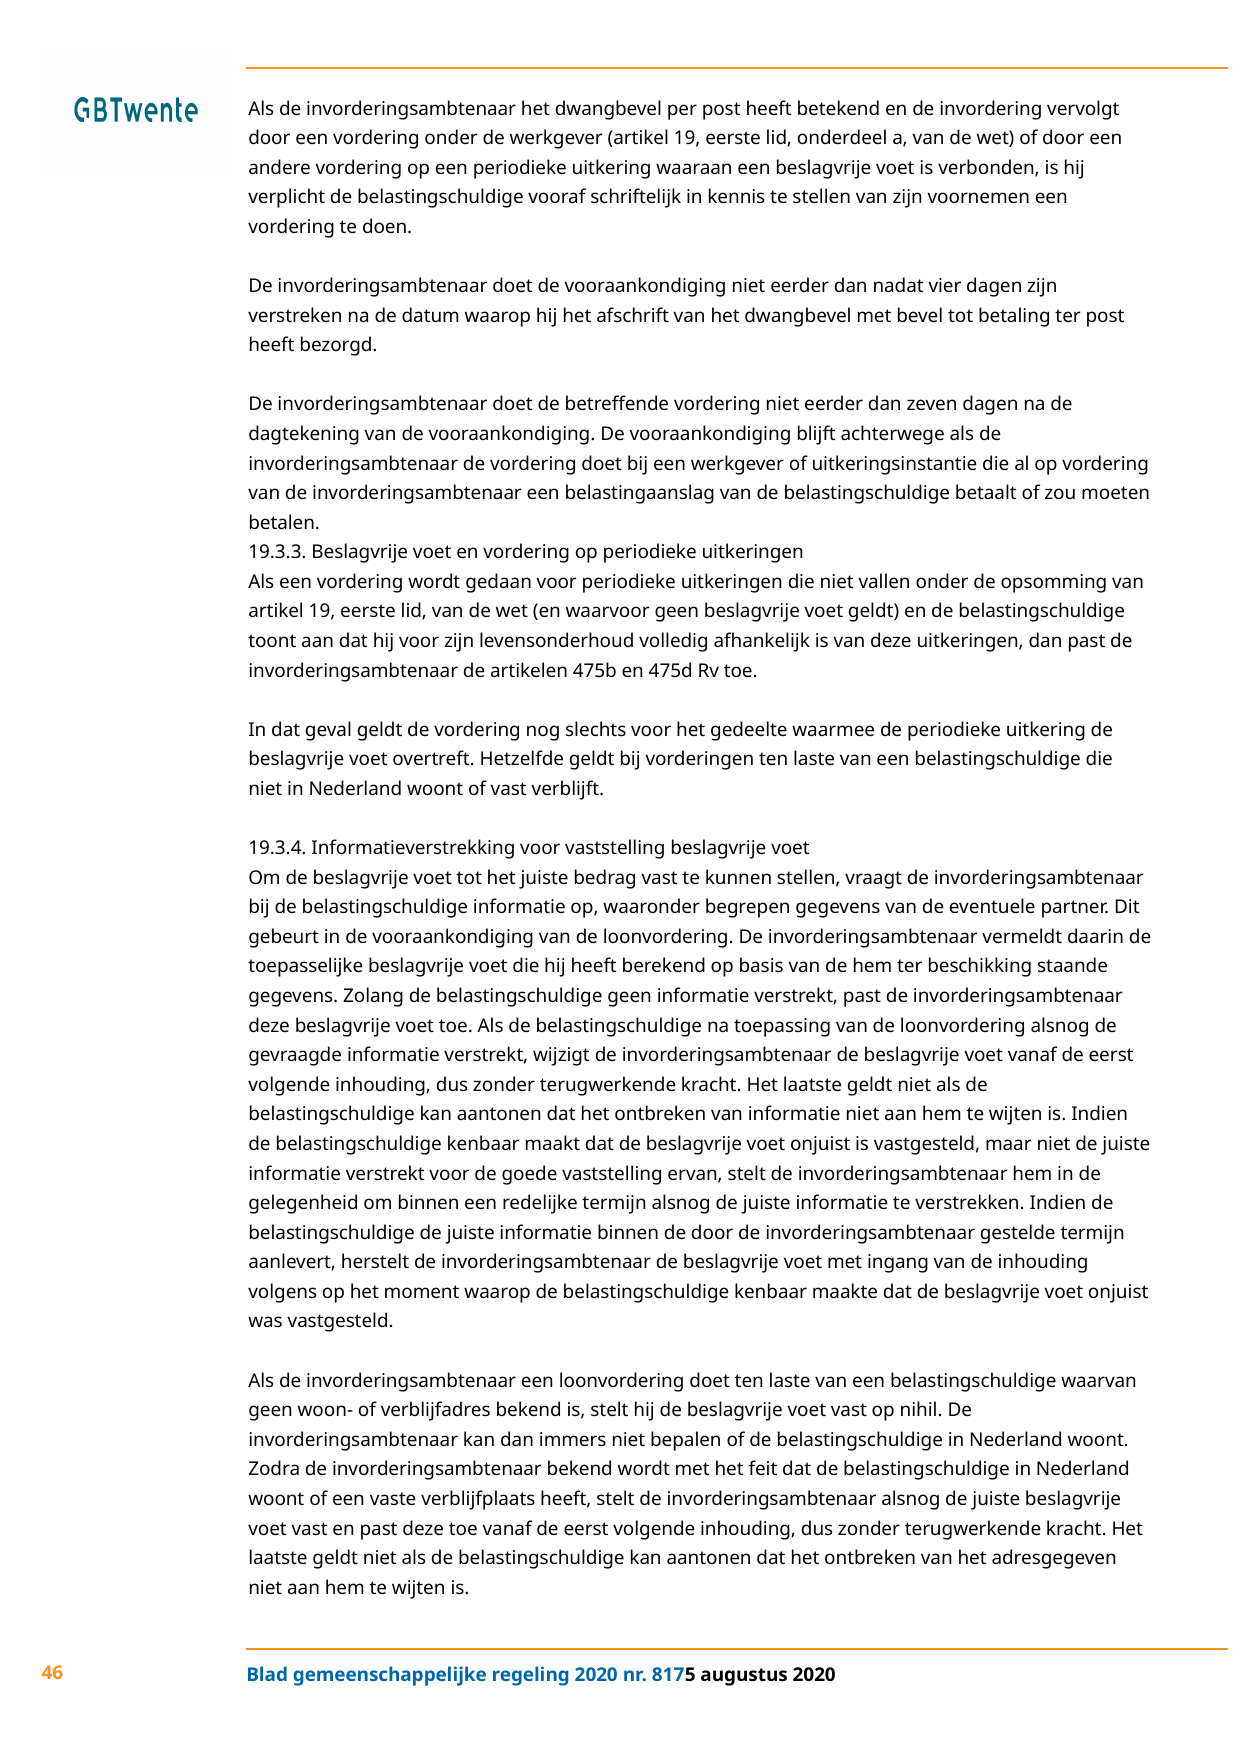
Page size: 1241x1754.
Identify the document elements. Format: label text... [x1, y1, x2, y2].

text Als de invorderingsambtenaar een loonvordering doet ten laste van een belastingschuldige waarvan geen woon- of verblijfadres bekend is, stelt hij de beslagvrije voet vast op nihil. De invorderingsambtenaar kan dan immers niet bepalen of de belastingschuldige in Nederland woont. Zodra de invorderingsambtenaar bekend wordt met het feit dat de belastingschuldige in Nederland woont of een vaste verblijfplaats heeft, stelt de invorderingsambtenaar alsnog de juiste beslagvrije voet vast en past deze toe vanaf de eerst volgende inhouding, dus zonder terugwerkende kracht. Het laatste geldt niet als de belastingschuldige kan aantonen dat het ontbreken van het adresgegeven niet aan hem te wijten is. [248, 1367, 1152, 1600]
text In dat geval geldt de vordering nog slechts voor het gedeelte waarmee de periodieke uitkering de beslagvrije voet overtreft. Hetzelfde geldt bij vorderingen ten laste van een belastingschuldige die niet in Nederland woont of vast verblijft. [248, 716, 1152, 801]
picture [41, 47, 231, 172]
text Als de invorderingsambtenaar het dwangbevel per post heeft betekend en de invordering vervolgt door een vordering onder de werkgever (artikel 19, eerste lid, onderdeel a, van de wet) of door een andere vordering op een periodieke uitkering waaraan een beslagvrije voet is verbonden, is hij verplicht de belastingschuldige vooraf schriftelijk in kennis te stellen van zijn voornemen een vordering te doen. [248, 95, 1152, 239]
text De invorderingsambtenaar doet de vooraankondiging niet eerder dan nadat vier dagen zijn verstreken na de datum waarop hij het afschrift van het dwangbevel met bevel tot betaling ter post heeft bezorgd. [248, 272, 1152, 357]
text 19.3.3. Beslagvrije voet en vordering op periodieke uitkeringen [248, 538, 1152, 564]
text De invorderingsambtenaar doet de betreffende vordering niet eerder dan zeven dagen na de dagtekening van de vooraankondiging. De vooraankondiging blijft achterwege als de invorderingsambtenaar de vordering doet bij een werkgever of uitkeringsinstantie die al op vordering van de invorderingsambtenaar een belastingaanslag van de belastingschuldige betaalt of zou moeten betalen. [248, 391, 1152, 535]
text 19.3.4. Informatieverstrekking voor vaststelling beslagvrije voet [248, 834, 1152, 860]
text Om de beslagvrije voet tot het juiste bedrag vast te kunnen stellen, vraagt de invorderingsambtenaar bij de belastingschuldige informatie op, waaronder begrepen gegevens van de eventuele partner. Dit gebeurt in de vooraankondiging van de loonvordering. De invorderingsambtenaar vermeldt daarin de toepasselijke beslagvrije voet die hij heeft berekend op basis van de hem ter beschikking staande gegevens. Zolang de belastingschuldige geen informatie verstrekt, past de invorderingsambtenaar deze beslagvrije voet toe. Als de belastingschuldige na toepassing van de loonvordering alsnog de gevraagde informatie verstrekt, wijzigt de invorderingsambtenaar de beslagvrije voet vanaf de eerst volgende inhouding, dus zonder terugwerkende kracht. Het laatste geldt niet als de belastingschuldige kan aantonen dat het ontbreken van informatie niet aan hem te wijten is. Indien de belastingschuldige kenbaar maakt dat de beslagvrije voet onjuist is vastgesteld, maar niet de juiste informatie verstrekt voor de goede vaststelling ervan, stelt de invorderingsambtenaar hem in de gelegenheid om binnen een redelijke termijn alsnog de juiste informatie te verstrekken. Indien de belastingschuldige de juiste informatie binnen de door de invorderingsambtenaar gestelde termijn aanlevert, herstelt de invorderingsambtenaar de beslagvrije voet met ingang van de inhouding volgens op het moment waarop de belastingschuldige kenbaar maakte dat de beslagvrije voet onjuist was vastgesteld. [248, 864, 1152, 1333]
text Als een vordering wordt gedaan voor periodieke uitkeringen die niet vallen onder de opsomming van artikel 19, eerste lid, van de wet (en waarvoor geen beslagvrije voet geldt) en de belastingschuldige toont aan dat hij voor zijn levensonderhoud volledig afhankelijk is van deze uitkeringen, dan past de invorderingsambtenaar de artikelen 475b en 475d Rv toe. [248, 568, 1152, 683]
